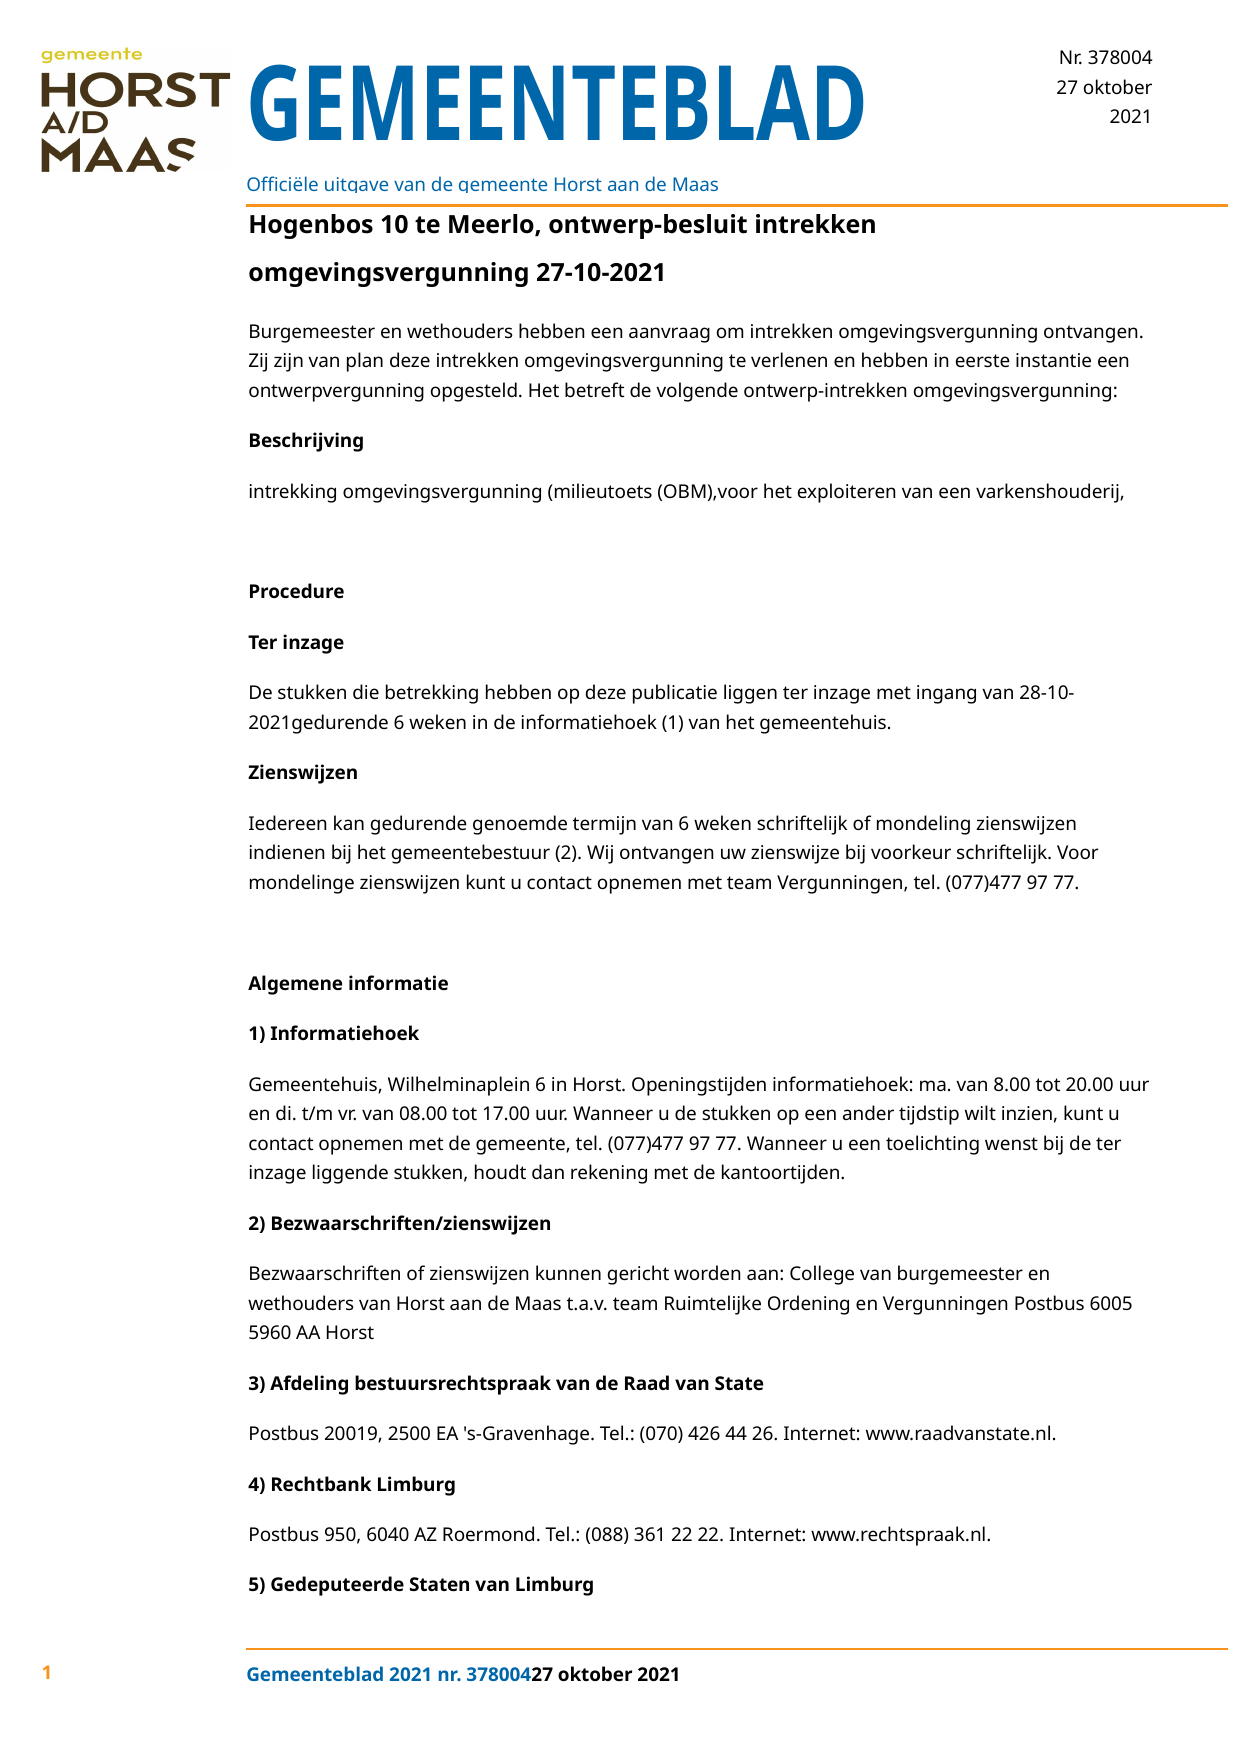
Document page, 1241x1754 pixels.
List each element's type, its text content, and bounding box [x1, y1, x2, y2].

text Postbus 20019, 2500 EA 's-Gravenhage. Tel.: (070) 426 44 26. Internet: www.raadvanstate.nl. [248, 1420, 1152, 1446]
text Zienswijzen [248, 759, 1152, 785]
text Procedure [248, 579, 1152, 604]
text De stukken die betrekking hebben op deze publicatie liggen ter inzage met ingang van 28-10-2021gedurende 6 weken in de informatiehoek (1) van het gemeentehuis. [248, 679, 1152, 735]
text 1) Informatiehoek [248, 1020, 1152, 1046]
text 5) Gedeputeerde Staten van Limburg [248, 1572, 1152, 1597]
text Beschrijving [248, 427, 1152, 453]
text Burgemeester en wethouders hebben een aanvraag om intrekken omgevingsvergunning ontvangen. Zij zijn van plan deze intrekken omgevingsvergunning te verlenen en hebben in eerste instantie een ontwerpvergunning opgesteld. Het betreft de volgende ontwerp-intrekken omgevingsvergunning: [248, 318, 1152, 403]
text Ter inzage [248, 629, 1152, 655]
text Gemeentehuis, Wilhelminaplein 6 in Horst. Openingstijden informatiehoek: ma. van 8.00 tot 20.00 uur en di. t/m vr. van 08.00 tot 17.00 uur. Wanneer u de stukken op een ander tijdstip wilt inzien, kunt u contact opnemen met de gemeente, tel. (077)477 97 77. Wanneer u een toelichting wenst bij de ter inzage liggende stukken, houdt dan rekening met de kantoortijden. [248, 1071, 1152, 1185]
text 2) Bezwaarschriften/zienswijzen [248, 1210, 1152, 1236]
text Algemene informatie [248, 970, 1152, 996]
picture [41, 47, 231, 172]
text Iedereen kan gedurende genoemde termijn van 6 weken schriftelijk of mondeling zienswijzen indienen bij het gemeentebestuur (2). Wij ontvangen uw zienswijze bij voorkeur schriftelijk. Voor mondelinge zienswijzen kunt u contact opnemen met team Vergunningen, tel. (077)477 97 77. [248, 810, 1152, 895]
text Hogenbos 10 te Meerlo, ontwerp-besluit intrekken omgevingsvergunning 27-10-2021 [248, 207, 1152, 288]
text Postbus 950, 6040 AZ Roermond. Tel.: (088) 361 22 22. Internet: www.rechtspraak.nl. [248, 1521, 1152, 1547]
text intrekking omgevingsvergunning (milieutoets (OBM),voor het exploiteren van een varkenshouderij, [248, 478, 1152, 504]
text 4) Rechtbank Limburg [248, 1471, 1152, 1497]
text Bezwaarschriften of zienswijzen kunnen gericht worden aan: College van burgemeester en wethouders van Horst aan de Maas t.a.v. team Ruimtelijke Ordening en Vergunningen Postbus 6005 5960 AA Horst [248, 1260, 1152, 1345]
text 3) Afdeling bestuursrechtspraak van de Raad van State [248, 1370, 1152, 1396]
